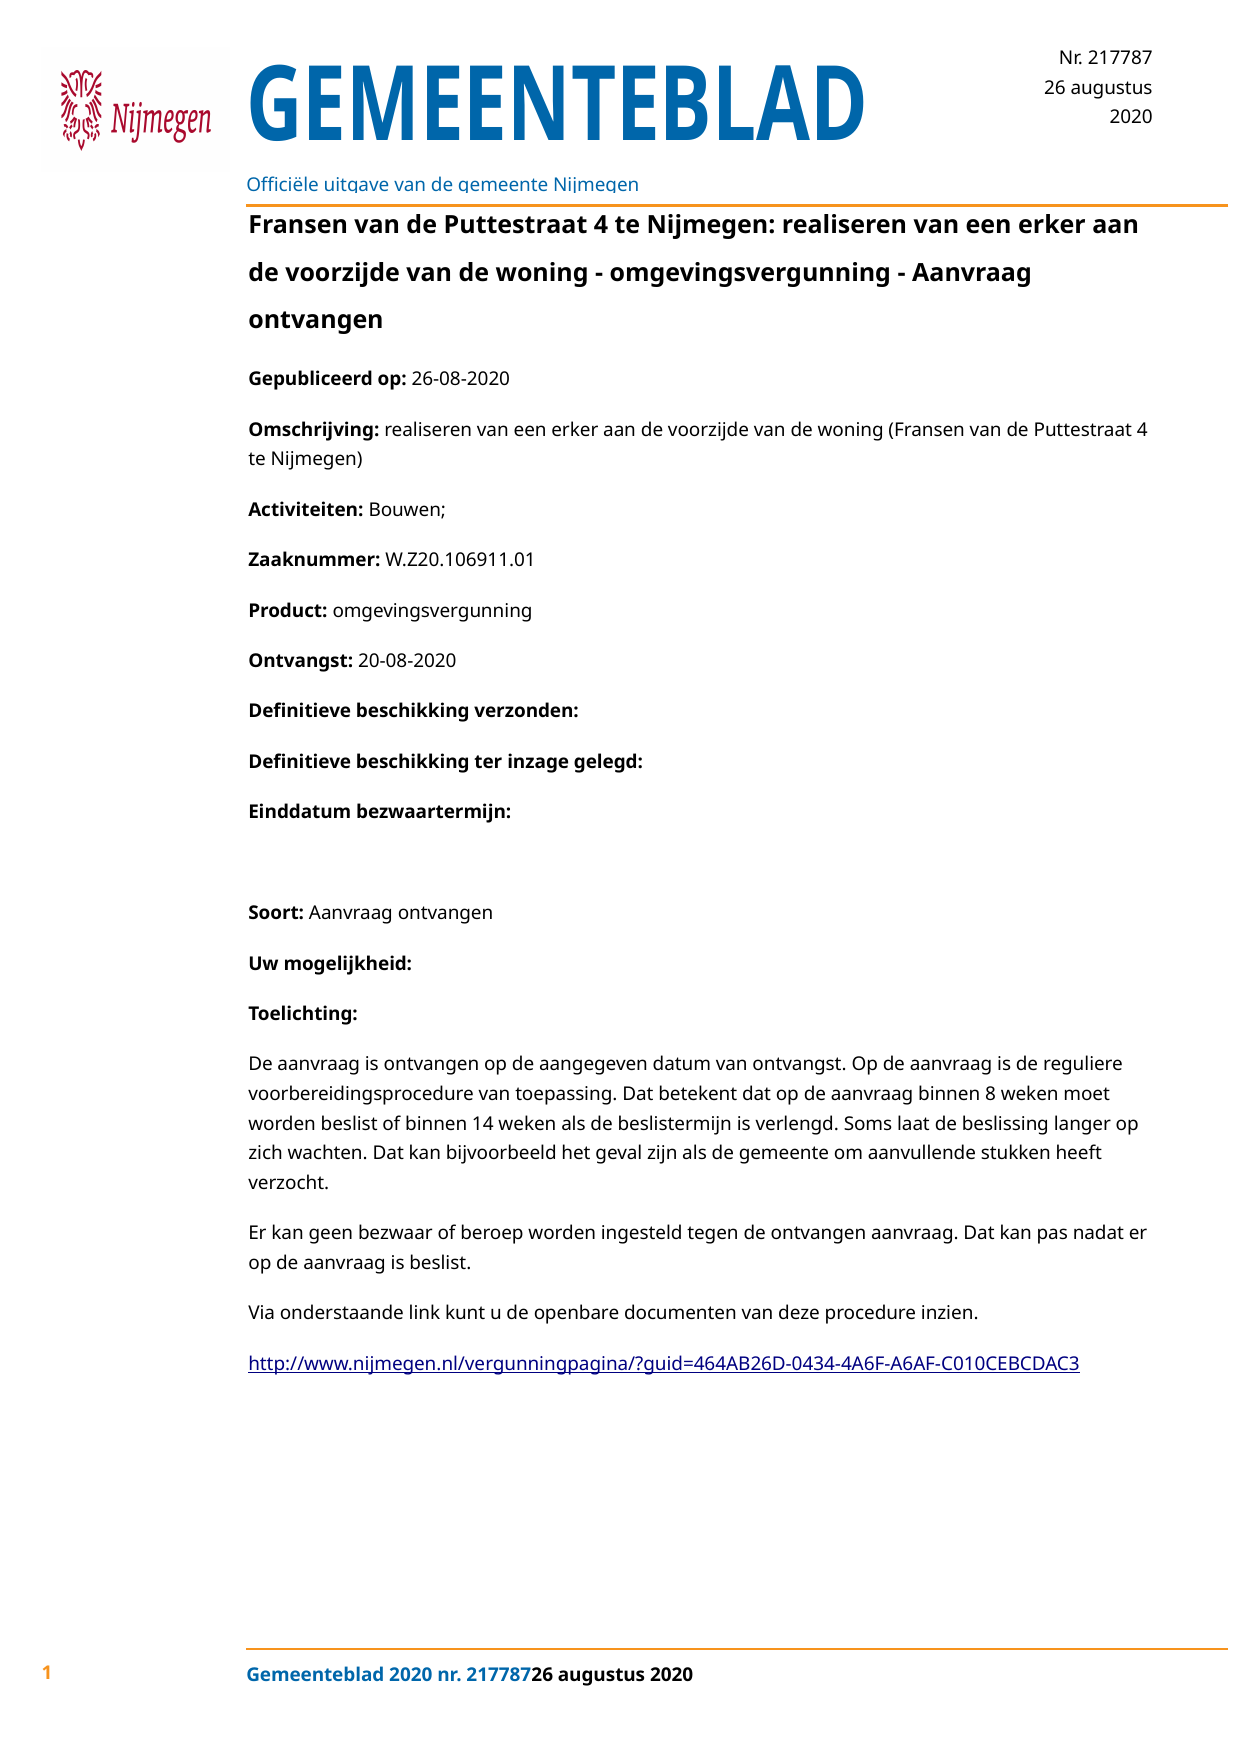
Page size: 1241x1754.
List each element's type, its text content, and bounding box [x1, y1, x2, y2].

text http://www.nijmegen.nl/vergunningpagina/?guid=464AB26D-0434-4A6F-A6AF-C010CEBCDAC3 [248, 1350, 1152, 1375]
text Einddatum bezwaartermijn: [248, 798, 1152, 824]
text Zaaknummer: W.Z20.106911.01 [248, 546, 1152, 572]
picture [41, 47, 231, 172]
text Omschrijving: realiseren van een erker aan de voorzijde van de woning (Fransen van de Puttestraat 4 te Nijmegen) [248, 416, 1152, 471]
text Er kan geen bezwaar of beroep worden ingesteld tegen de ontvangen aanvraag. Dat kan pas nadat er op de aanvraag is beslist. [248, 1219, 1152, 1274]
text Activiteiten: Bouwen; [248, 496, 1152, 522]
text Soort: Aanvraag ontvangen [248, 899, 1152, 925]
text Definitieve beschikking ter inzage gelegd: [248, 748, 1152, 774]
text Definitieve beschikking verzonden: [248, 698, 1152, 723]
text Product: omgevingsvergunning [248, 597, 1152, 622]
text De aanvraag is ontvangen op de aangegeven datum van ontvangst. Op de aanvraag is de reguliere voorbereidingsprocedure van toepassing. Dat betekent dat op de aanvraag binnen 8 weken moet worden beslist of binnen 14 weken als de beslistermijn is verlengd. Soms laat de beslissing langer op zich wachten. Dat kan bijvoorbeeld het geval zijn als de gemeente om aanvullende stukken heeft verzocht. [248, 1051, 1152, 1194]
text Gepubliceerd op: 26-08-2020 [248, 366, 1152, 391]
text Fransen van de Puttestraat 4 te Nijmegen: realiseren van een erker aan de voorzijde van de woning - omgevingsvergunning - Aanvraag ontvangen [248, 207, 1152, 336]
text Ontvangst: 20-08-2020 [248, 647, 1152, 673]
text Uw mogelijkheid: [248, 950, 1152, 975]
text Toelichting: [248, 1000, 1152, 1026]
text Via onderstaande link kunt u de openbare documenten van deze procedure inzien. [248, 1299, 1152, 1325]
